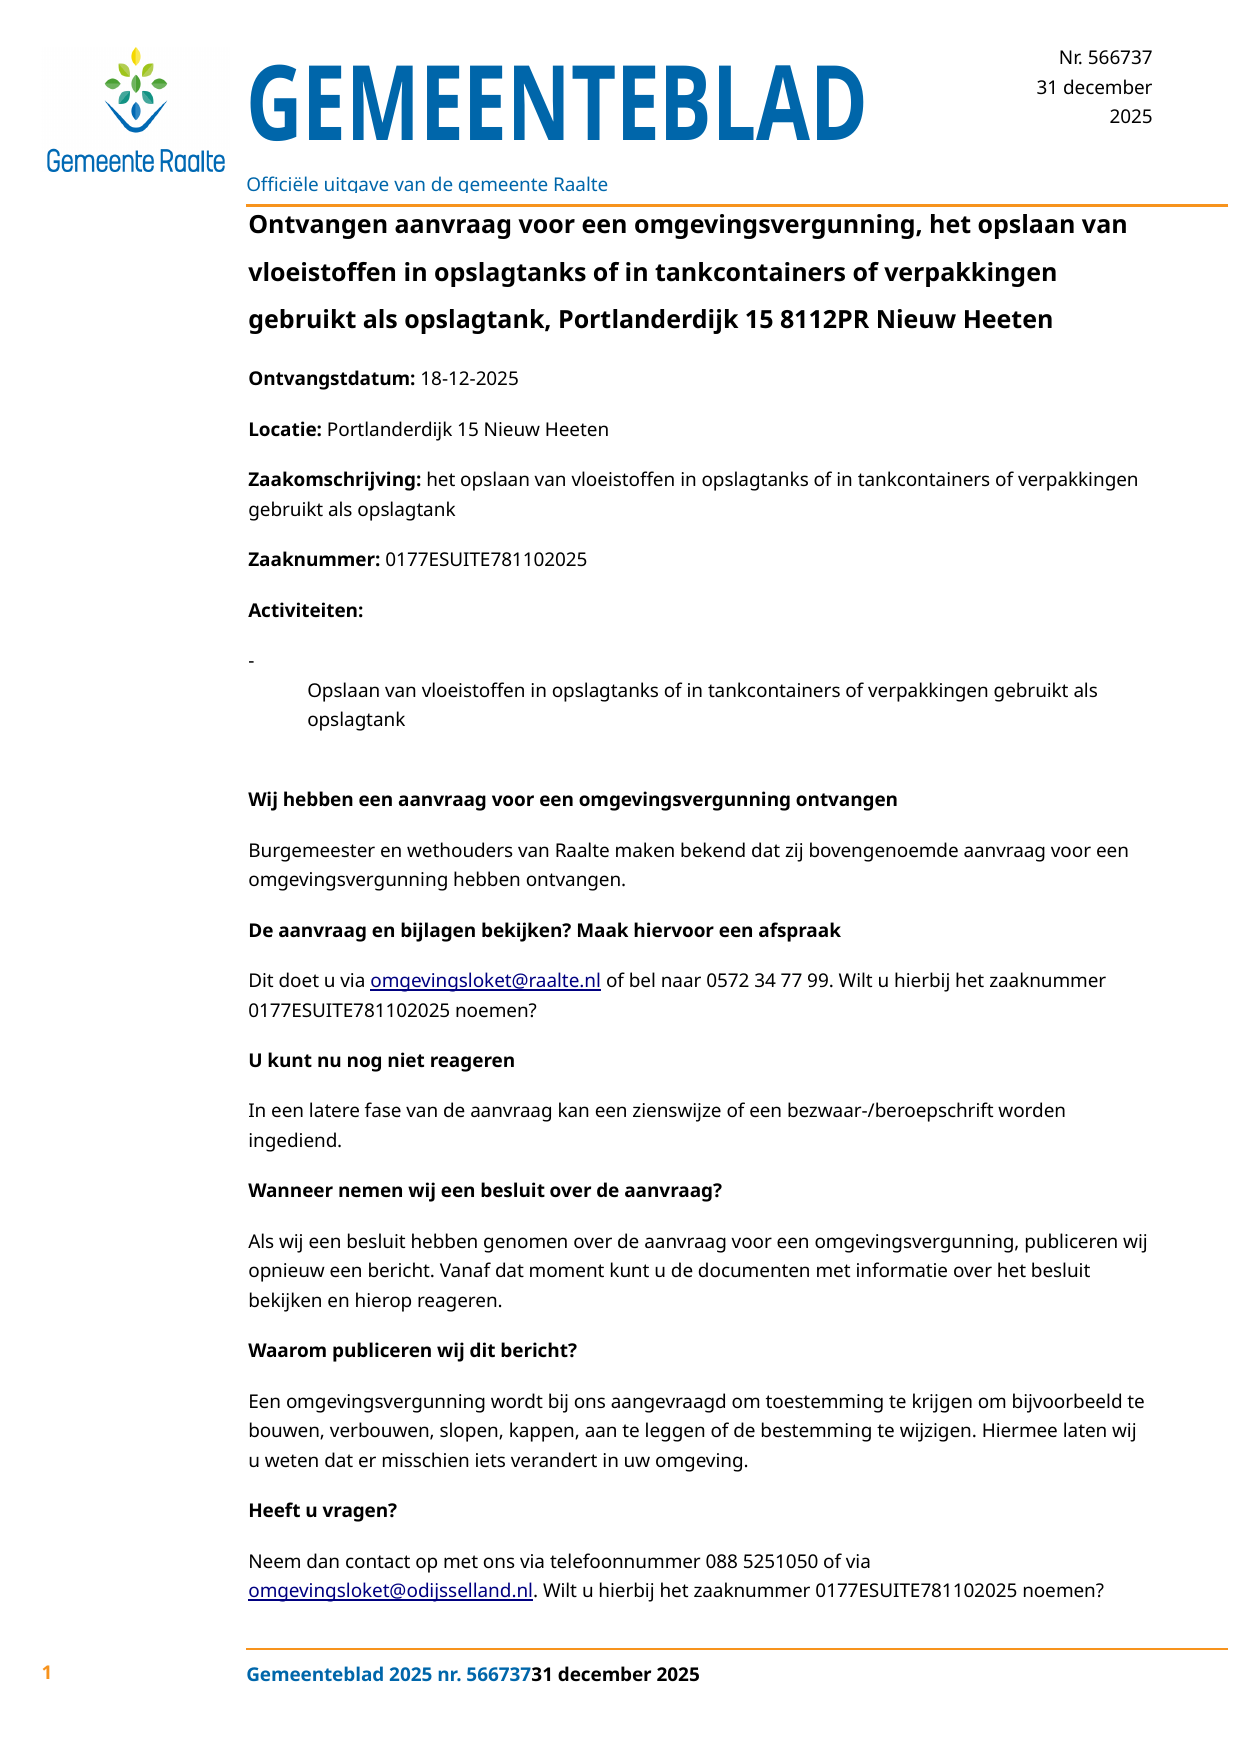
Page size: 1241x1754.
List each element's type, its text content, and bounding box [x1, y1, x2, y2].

text Dit doet u via omgevingsloket@raalte.nl of bel naar 0572 34 77 99. Wilt u hierbij het zaaknummer 0177ESUITE781102025 noemen? [248, 967, 1152, 1022]
text In een latere fase van de aanvraag kan een zienswijze of een bezwaar-/beroepschrift worden ingediend. [248, 1098, 1152, 1153]
text Neem dan contact op met ons via telefoonnummer 088 5251050 of via omgevingsloket@odijsselland.nl. Wilt u hierbij het zaaknummer 0177ESUITE781102025 noemen? [248, 1548, 1152, 1603]
text Wanneer nemen wij een besluit over de aanvraag? [248, 1178, 1152, 1203]
text Zaakomschrijving: het opslaan van vloeistoffen in opslagtanks of in tankcontainers of verpakkingen gebruikt als opslagtank [248, 466, 1152, 522]
text Zaaknummer: 0177ESUITE781102025 [248, 546, 1152, 572]
text Activiteiten: [248, 597, 1152, 622]
text Burgemeester en wethouders van Raalte maken bekend dat zij bovengenoemde aanvraag voor een omgevingsvergunning hebben ontvangen. [248, 837, 1152, 892]
text Waarom publiceren wij dit bericht? [248, 1338, 1152, 1363]
text Een omgevingsvergunning wordt bij ons aangevraagd om toestemming te krijgen om bijvoorbeeld te bouwen, verbouwen, slopen, kappen, aan te leggen of de bestemming te wijzigen. Hiermee laten wij u weten dat er misschien iets verandert in uw omgeving. [248, 1388, 1152, 1473]
text Ontvangstdatum: 18-12-2025 [248, 366, 1152, 391]
text Wij hebben een aanvraag voor een omgevingsvergunning ontvangen [248, 786, 1152, 812]
text Ontvangen aanvraag voor een omgevingsvergunning, het opslaan van vloeistoffen in opslagtanks of in tankcontainers of verpakkingen gebruikt als opslagtank, Portlanderdijk 15 8112PR Nieuw Heeten [248, 207, 1152, 336]
text Als wij een besluit hebben genomen over de aanvraag voor een omgevingsvergunning, publiceren wij opnieuw een bericht. Vanaf dat moment kunt u de documenten met informatie over het besluit bekijken en hierop reageren. [248, 1228, 1152, 1313]
text Heeft u vragen? [248, 1498, 1152, 1523]
text U kunt nu nog niet reageren [248, 1047, 1152, 1073]
picture [41, 47, 231, 172]
text De aanvraag en bijlagen bekijken? Maak hiervoor een afspraak [248, 917, 1152, 942]
list Opslaan van vloeistoffen in opslagtanks of in tankcontainers of verpakkingen gebruikt als opslagtank [248, 677, 1152, 732]
text Locatie: Portlanderdijk 15 Nieuw Heeten [248, 416, 1152, 442]
